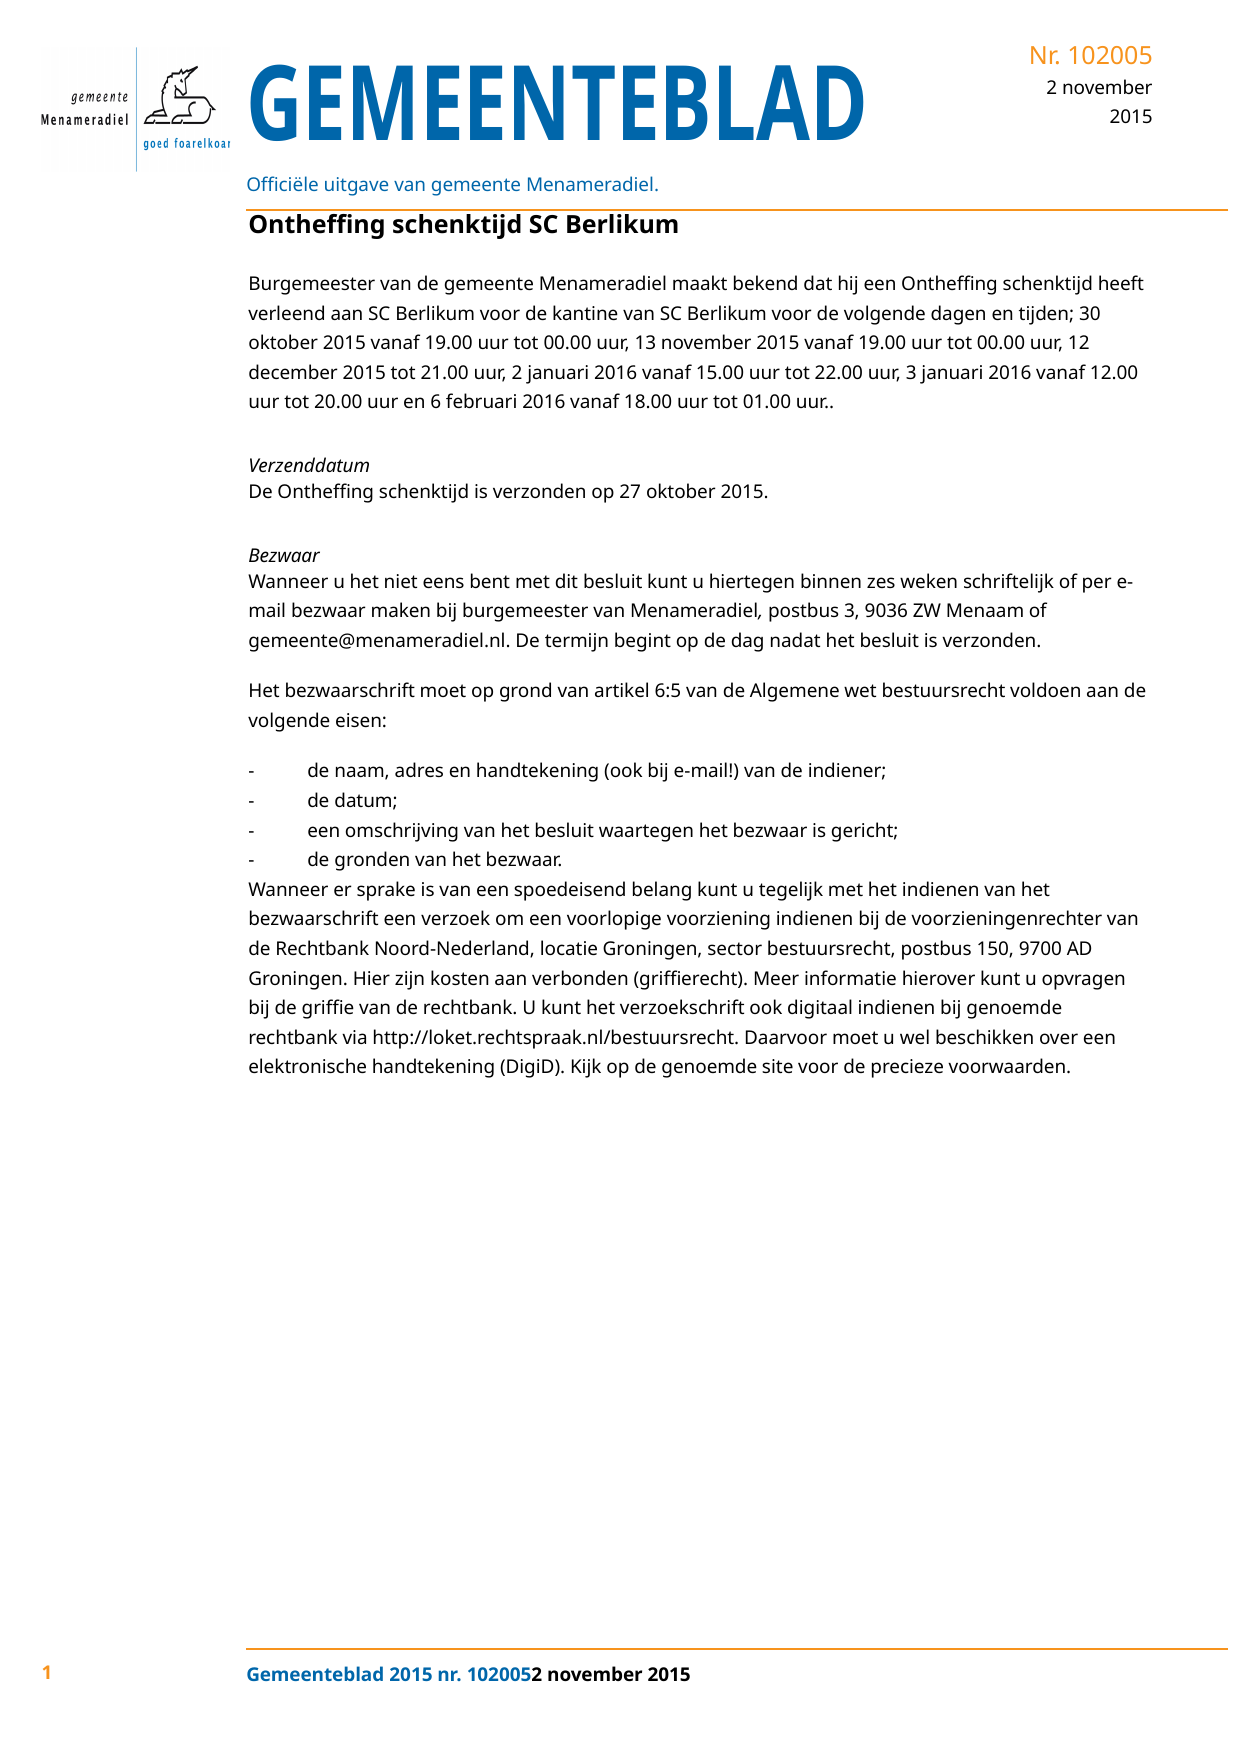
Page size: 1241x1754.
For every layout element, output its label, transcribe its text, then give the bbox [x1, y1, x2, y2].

text Bezwaar [248, 542, 1152, 568]
text De Ontheffing schenktijd is verzonden op 27 oktober 2015. [248, 478, 1152, 504]
list de gronden van het bezwaar. [248, 846, 1152, 872]
text Het bezwaarschrift moet op grond van artikel 6:5 van de Algemene wet bestuursrecht voldoen aan de volgende eisen: [248, 678, 1152, 733]
list de datum; [248, 787, 1152, 813]
text Burgemeester van de gemeente Menameradiel maakt bekend dat hij een Ontheffing schenktijd heeft verleend aan SC Berlikum voor de kantine van SC Berlikum voor de volgende dagen en tijden; 30 oktober 2015 vanaf 19.00 uur tot 00.00 uur, 13 november 2015 vanaf 19.00 uur tot 00.00 uur, 12 december 2015 tot 21.00 uur, 2 januari 2016 vanaf 15.00 uur tot 22.00 uur, 3 januari 2016 vanaf 12.00 uur tot 20.00 uur en 6 februari 2016 vanaf 18.00 uur tot 01.00 uur.. [248, 270, 1152, 414]
picture [41, 47, 231, 172]
list de naam, adres en handtekening (ook bij e-mail!) van de indiener; [248, 758, 1152, 783]
text Wanneer er sprake is van een spoedeisend belang kunt u tegelijk met het indienen van het bezwaarschrift een verzoek om een voorlopige voorziening indienen bij de voorzieningenrechter van de Rechtbank Noord-Nederland, locatie Groningen, sector bestuursrecht, postbus 150, 9700 AD Groningen. Hier zijn kosten aan verbonden (griffierecht). Meer informatie hierover kunt u opvragen bij de griffie van de rechtbank. U kunt het verzoekschrift ook digitaal indienen bij genoemde rechtbank via http://loket.rechtspraak.nl/bestuursrecht. Daarvoor moet u wel beschikken over een elektronische handtekening (DigiD). Kijk op de genoemde site voor de precieze voorwaarden. [248, 876, 1152, 1079]
text Wanneer u het niet eens bent met dit besluit kunt u hiertegen binnen zes weken schriftelijk of per e-mail bezwaar maken bij burgemeester van Menameradiel, postbus 3, 9036 ZW Menaam of gemeente@menameradiel.nl. De termijn begint op de dag nadat het besluit is verzonden. [248, 568, 1152, 653]
text Ontheffing schenktijd SC Berlikum [248, 211, 1152, 241]
list een omschrijving van het besluit waartegen het bezwaar is gericht; [248, 817, 1152, 842]
text Verzenddatum [248, 453, 1152, 478]
